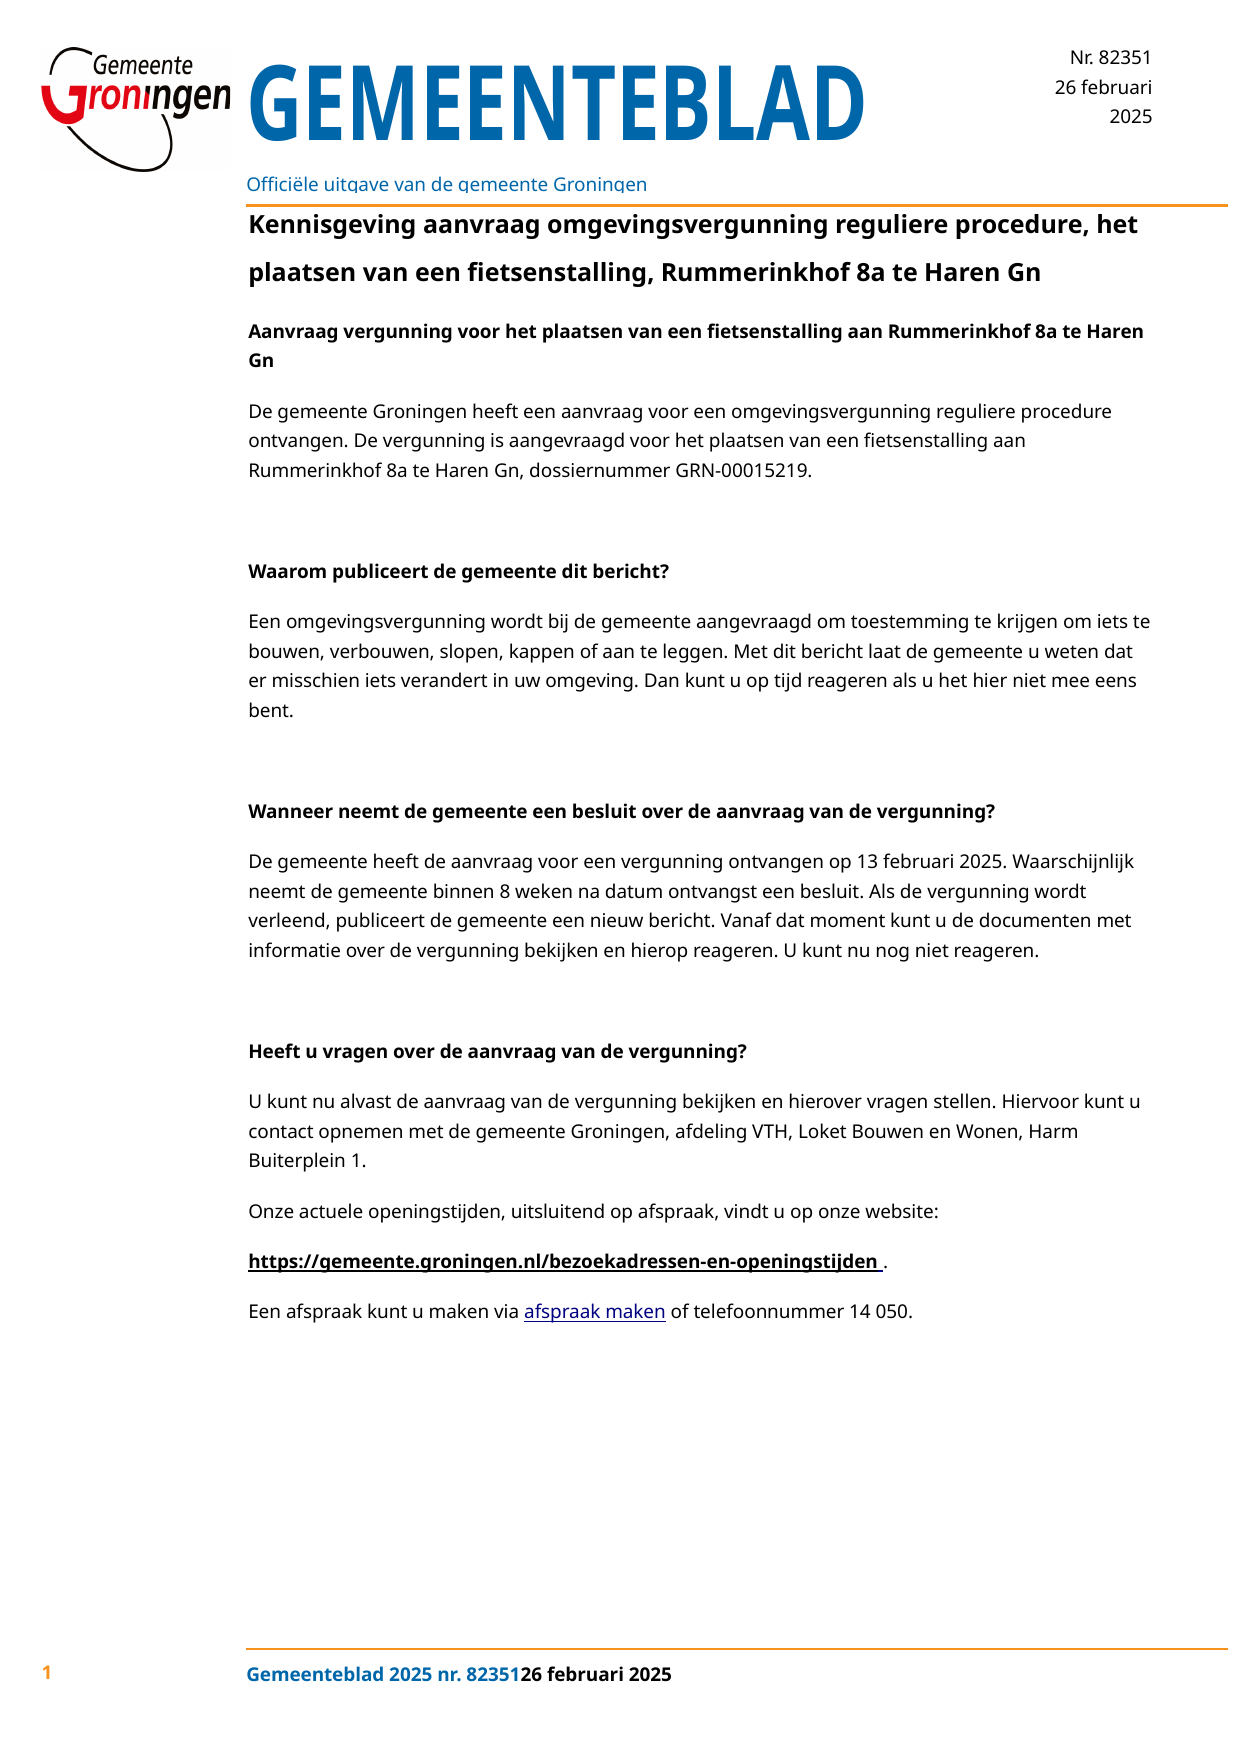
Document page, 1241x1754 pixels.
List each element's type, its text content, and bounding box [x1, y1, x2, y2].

picture [41, 47, 231, 172]
text https://gemeente.groningen.nl/bezoekadressen-en-openingstijden . [248, 1248, 1152, 1274]
text Waarom publiceert de gemeente dit bericht? [248, 558, 1152, 584]
text Heeft u vragen over de aanvraag van de vergunning? [248, 1038, 1152, 1064]
text Kennisgeving aanvraag omgevingsvergunning reguliere procedure, het plaatsen van een fietsenstalling, Rummerinkhof 8a te Haren Gn [248, 207, 1152, 288]
text Een afspraak kunt u maken via afspraak maken of telefoonnummer 14 050. [248, 1299, 1152, 1324]
text Een omgevingsvergunning wordt bij de gemeente aangevraagd om toestemming te krijgen om iets te bouwen, verbouwen, slopen, kappen of aan te leggen. Met dit bericht laat de gemeente u weten dat er misschien iets verandert in uw omgeving. Dan kunt u op tijd reageren als u het hier niet mee eens bent. [248, 608, 1152, 723]
text De gemeente Groningen heeft een aanvraag voor een omgevingsvergunning reguliere procedure ontvangen. De vergunning is aangevraagd voor het plaatsen van een fietsenstalling aan Rummerinkhof 8a te Haren Gn, dossiernummer GRN-00015219. [248, 398, 1152, 483]
text U kunt nu alvast de aanvraag van de vergunning bekijken en hierover vragen stellen. Hiervoor kunt u contact opnemen met de gemeente Groningen, afdeling VTH, Loket Bouwen en Wonen, Harm Buiterplein 1. [248, 1088, 1152, 1173]
text Wanneer neemt de gemeente een besluit over de aanvraag van de vergunning? [248, 798, 1152, 824]
text Aanvraag vergunning voor het plaatsen van een fietsenstalling aan Rummerinkhof 8a te Haren Gn [248, 318, 1152, 373]
text Onze actuele openingstijden, uitsluitend op afspraak, vindt u op onze website: [248, 1198, 1152, 1224]
text De gemeente heeft de aanvraag voor een vergunning ontvangen op 13 februari 2025. Waarschijnlijk neemt de gemeente binnen 8 weken na datum ontvangst een besluit. Als de vergunning wordt verleend, publiceert de gemeente een nieuw bericht. Vanaf dat moment kunt u de documenten met informatie over de vergunning bekijken en hierop reageren. U kunt nu nog niet reageren. [248, 848, 1152, 963]
